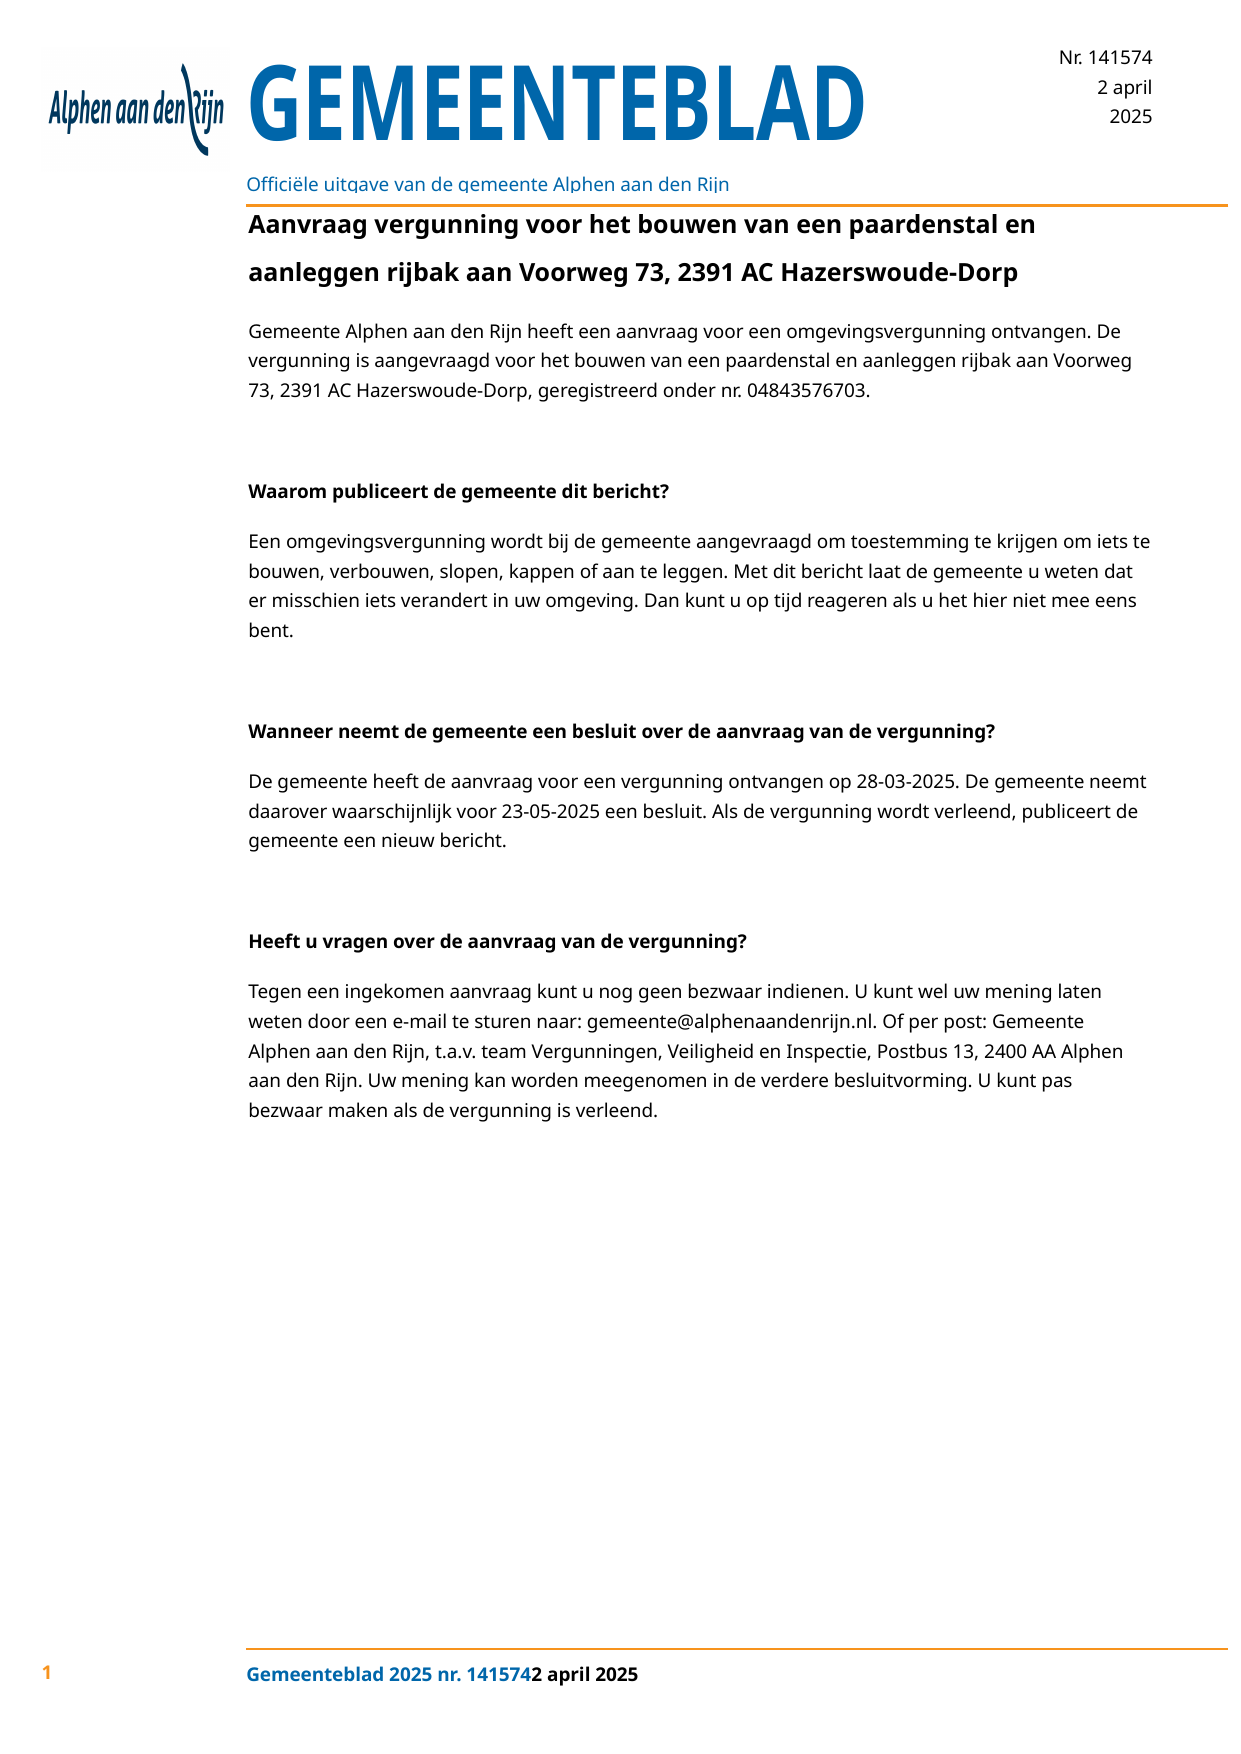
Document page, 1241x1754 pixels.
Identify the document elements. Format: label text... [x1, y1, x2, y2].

text De gemeente heeft de aanvraag voor een vergunning ontvangen op 28-03-2025. De gemeente neemt daarover waarschijnlijk voor 23-05-2025 een besluit. Als de vergunning wordt verleend, publiceert de gemeente een nieuw bericht. [248, 768, 1152, 853]
text Tegen een ingekomen aanvraag kunt u nog geen bezwaar indienen. U kunt wel uw mening laten weten door een e-mail te sturen naar: gemeente@alphenaandenrijn.nl. Of per post: Gemeente Alphen aan den Rijn, t.a.v. team Vergunningen, Veiligheid en Inspectie, Postbus 13, 2400 AA Alphen aan den Rijn. Uw mening kan worden meegenomen in de verdere besluitvorming. U kunt pas bezwaar maken als de vergunning is verleend. [248, 979, 1152, 1123]
text Gemeente Alphen aan den Rijn heeft een aanvraag voor een omgevingsvergunning ontvangen. De vergunning is aangevraagd voor het bouwen van een paardenstal en aanleggen rijbak aan Voorweg 73, 2391 AC Hazerswoude-Dorp, geregistreerd onder nr. 04843576703. [248, 318, 1152, 403]
text Wanneer neemt de gemeente een besluit over de aanvraag van de vergunning? [248, 718, 1152, 744]
picture [41, 47, 231, 172]
text Heeft u vragen over de aanvraag van de vergunning? [248, 928, 1152, 954]
text Aanvraag vergunning voor het bouwen van een paardenstal en aanleggen rijbak aan Voorweg 73, 2391 AC Hazerswoude-Dorp [248, 207, 1152, 288]
text Een omgevingsvergunning wordt bij de gemeente aangevraagd om toestemming te krijgen om iets te bouwen, verbouwen, slopen, kappen of aan te leggen. Met dit bericht laat de gemeente u weten dat er misschien iets verandert in uw omgeving. Dan kunt u op tijd reageren als u het hier niet mee eens bent. [248, 528, 1152, 643]
text Waarom publiceert de gemeente dit bericht? [248, 478, 1152, 504]
